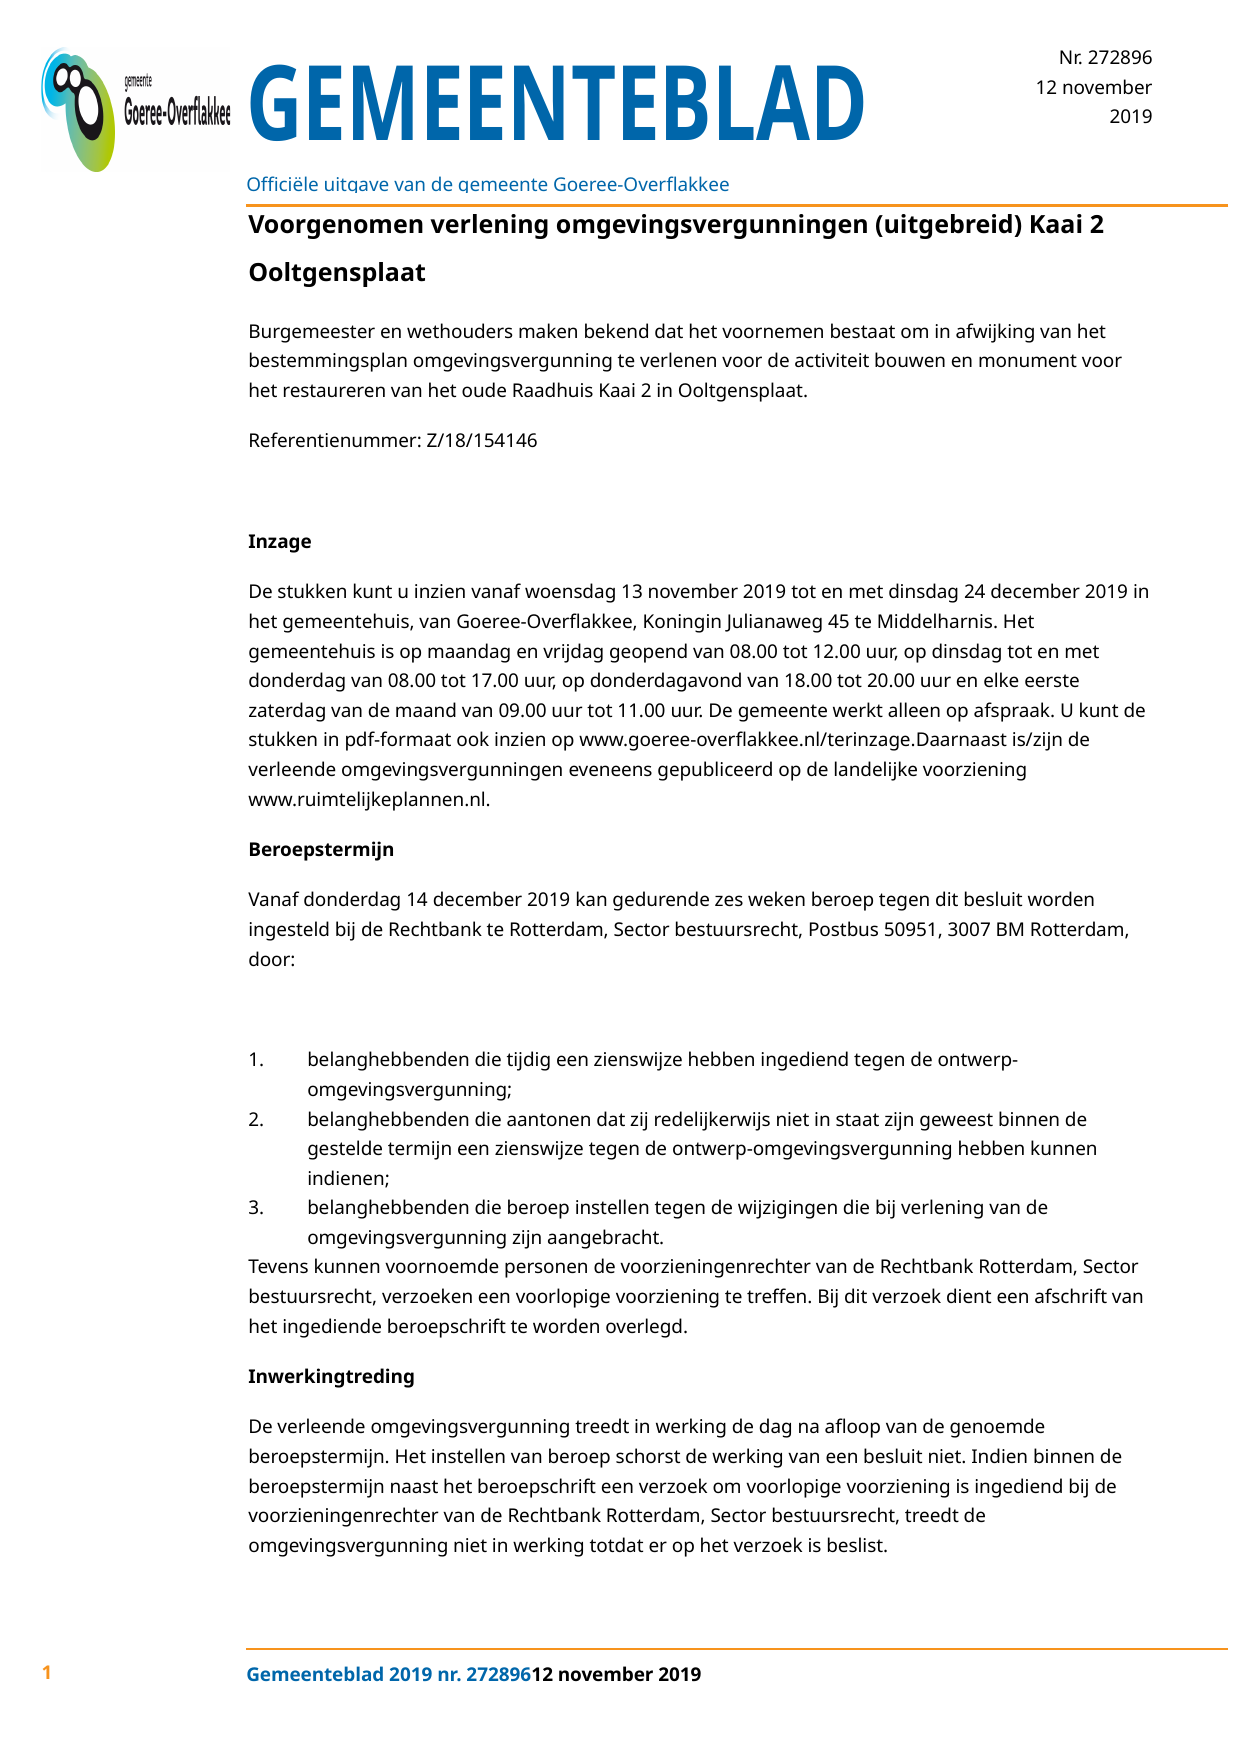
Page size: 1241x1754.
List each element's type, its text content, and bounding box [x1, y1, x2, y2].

list belanghebbenden die tijdig een zienswijze hebben ingediend tegen de ontwerp-omgevingsvergunning; [248, 1047, 1152, 1102]
text Burgemeester en wethouders maken bekend dat het voornemen bestaat om in afwijking van het bestemmingsplan omgevingsvergunning te verlenen voor de activiteit bouwen en monument voor het restaureren van het oude Raadhuis Kaai 2 in Ooltgensplaat. [248, 318, 1152, 403]
text Voorgenomen verlening omgevingsvergunningen (uitgebreid) Kaai 2 Ooltgensplaat [248, 207, 1152, 288]
text Inzage [248, 528, 1152, 554]
text Inwerkingtreding [248, 1363, 1152, 1389]
text Vanaf donderdag 14 december 2019 kan gedurende zes weken beroep tegen dit besluit worden ingesteld bij de Rechtbank te Rotterdam, Sector bestuursrecht, Postbus 50951, 3007 BM Rotterdam, door: [248, 887, 1152, 972]
picture [41, 47, 231, 172]
text Beroepstermijn [248, 836, 1152, 862]
list belanghebbenden die beroep instellen tegen de wijzigingen die bij verlening van de omgevingsvergunning zijn aangebracht. [248, 1194, 1152, 1250]
text Tevens kunnen voornoemde personen de voorzieningenrechter van de Rechtbank Rotterdam, Sector bestuursrecht, verzoeken een voorlopige voorziening te treffen. Bij dit verzoek dient een afschrift van het ingediende beroepschrift te worden overlegd. [248, 1254, 1152, 1339]
list belanghebbenden die aantonen dat zij redelijkerwijs niet in staat zijn geweest binnen de gestelde termijn een zienswijze tegen de ontwerp-omgevingsvergunning hebben kunnen indienen; [248, 1106, 1152, 1191]
text Referentienummer: Z/18/154146 [248, 427, 1152, 453]
text De stukken kunt u inzien vanaf woensdag 13 november 2019 tot en met dinsdag 24 december 2019 in het gemeentehuis, van Goeree-Overflakkee, Koningin Julianaweg 45 te Middelharnis. Het gemeentehuis is op maandag en vrijdag geopend van 08.00 tot 12.00 uur, op dinsdag tot en met donderdag van 08.00 tot 17.00 uur, op donderdagavond van 18.00 tot 20.00 uur en elke eerste zaterdag van de maand van 09.00 uur tot 11.00 uur. De gemeente werkt alleen op afspraak. U kunt de stukken in pdf-formaat ook inzien op www.goeree-overflakkee.nl/terinzage.Daarnaast is/zijn de verleende omgevingsvergunningen eveneens gepubliceerd op de landelijke voorziening www.ruimtelijkeplannen.nl. [248, 579, 1152, 812]
text De verleende omgevingsvergunning treedt in werking de dag na afloop van de genoemde beroepstermijn. Het instellen van beroep schorst de werking van een besluit niet. Indien binnen de beroepstermijn naast het beroepschrift een verzoek om voorlopige voorziening is ingediend bij de voorzieningenrechter van de Rechtbank Rotterdam, Sector bestuursrecht, treedt de omgevingsvergunning niet in werking totdat er op het verzoek is beslist. [248, 1414, 1152, 1558]
